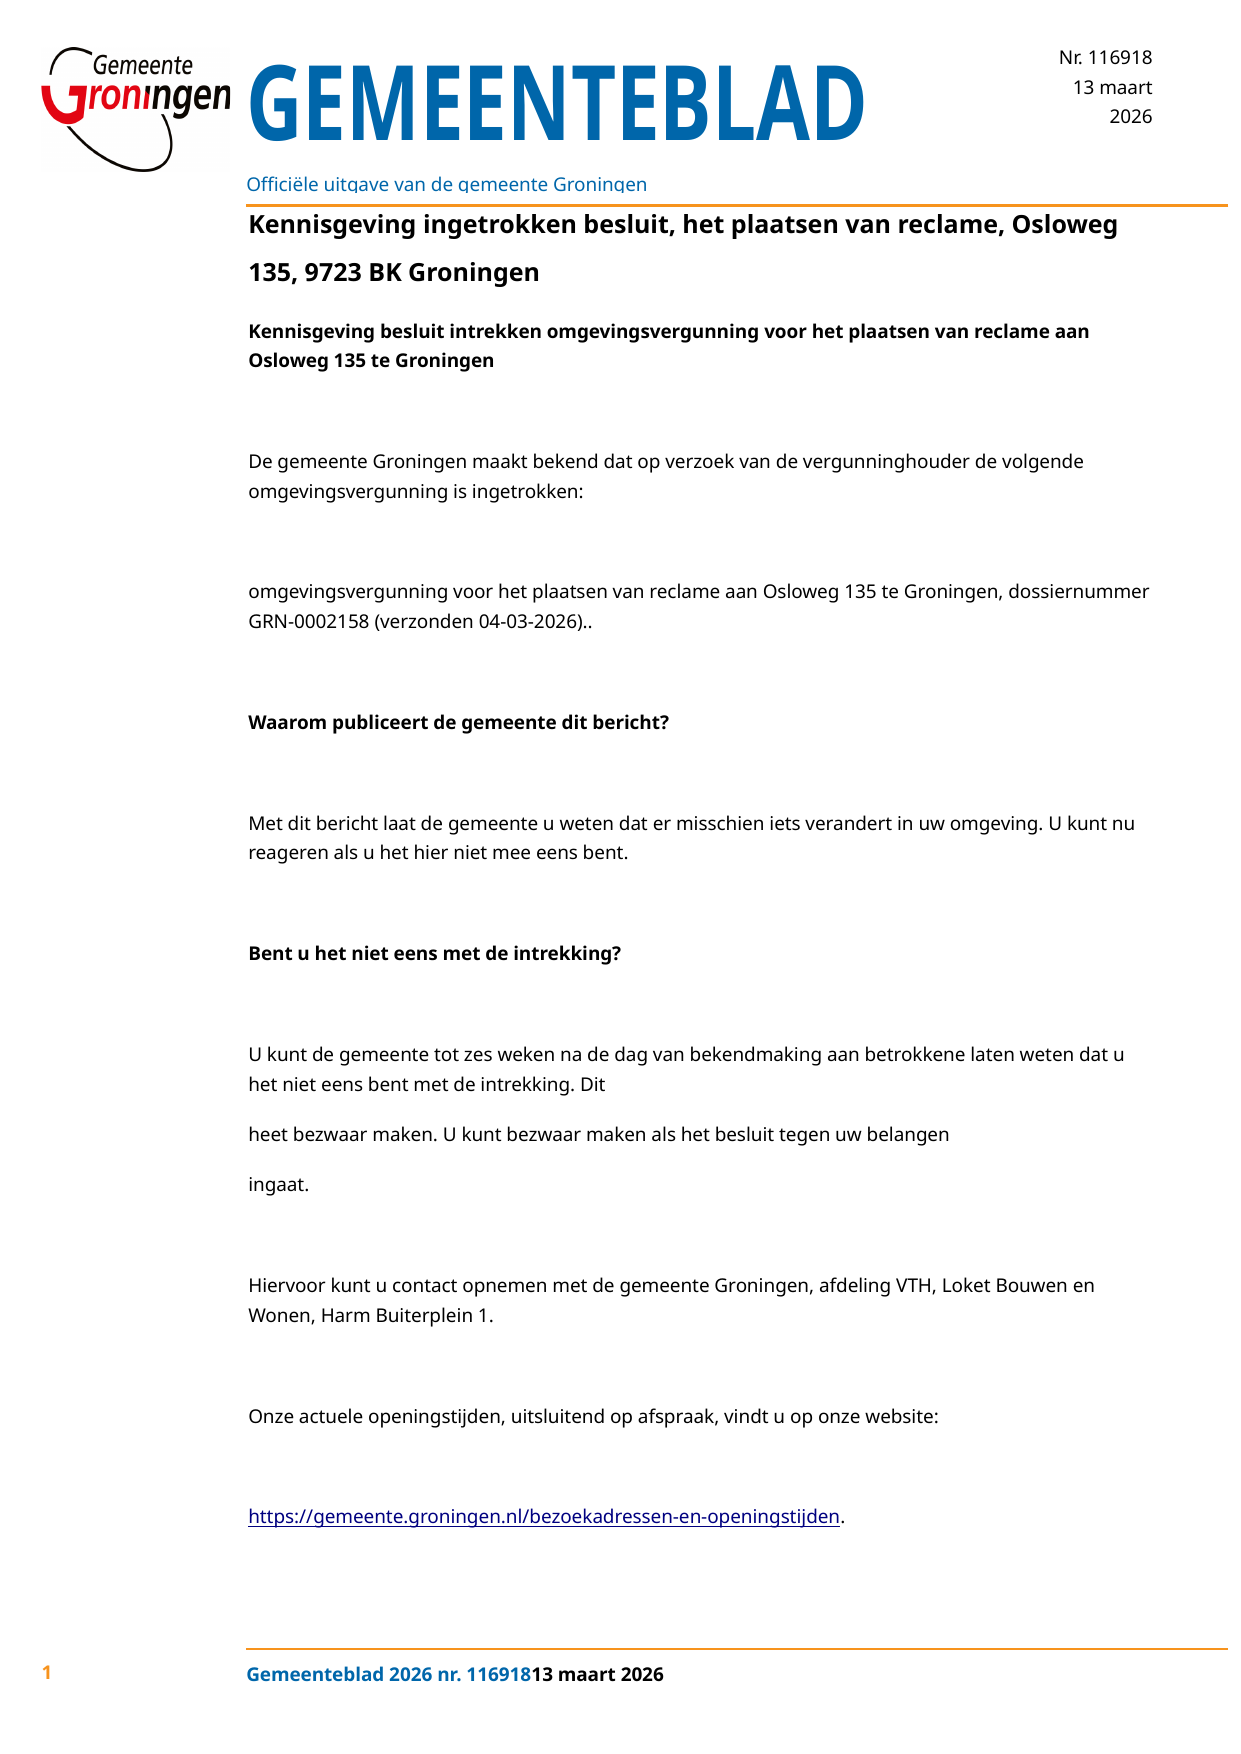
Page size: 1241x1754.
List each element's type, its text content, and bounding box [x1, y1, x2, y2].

text heet bezwaar maken. U kunt bezwaar maken als het besluit tegen uw belangen [248, 1121, 1152, 1147]
text Kennisgeving ingetrokken besluit, het plaatsen van reclame, Osloweg 135, 9723 BK Groningen [248, 207, 1152, 288]
picture [41, 47, 231, 172]
text Waarom publiceert de gemeente dit bericht? [248, 709, 1152, 735]
text Onze actuele openingstijden, uitsluitend op afspraak, vindt u op onze website: [248, 1403, 1152, 1429]
text Kennisgeving besluit intrekken omgevingsvergunning voor het plaatsen van reclame aan Osloweg 135 te Groningen [248, 318, 1152, 373]
text Hiervoor kunt u contact opnemen met de gemeente Groningen, afdeling VTH, Loket Bouwen en Wonen, Harm Buiterplein 1. [248, 1272, 1152, 1328]
text omgevingsvergunning voor het plaatsen van reclame aan Osloweg 135 te Groningen, dossiernummer GRN-0002158 (verzonden 04-03-2026).. [248, 579, 1152, 634]
text https://gemeente.groningen.nl/bezoekadressen-en-openingstijden. [248, 1504, 1152, 1529]
text De gemeente Groningen maakt bekend dat op verzoek van de vergunninghouder de volgende omgevingsvergunning is ingetrokken: [248, 448, 1152, 504]
text Bent u het niet eens met de intrekking? [248, 940, 1152, 966]
text Met dit bericht laat de gemeente u weten dat er misschien iets verandert in uw omgeving. U kunt nu reageren als u het hier niet mee eens bent. [248, 810, 1152, 865]
text ingaat. [248, 1172, 1152, 1197]
text U kunt de gemeente tot zes weken na de dag van bekendmaking aan betrokkene laten weten dat u het niet eens bent met de intrekking. Dit [248, 1041, 1152, 1097]
